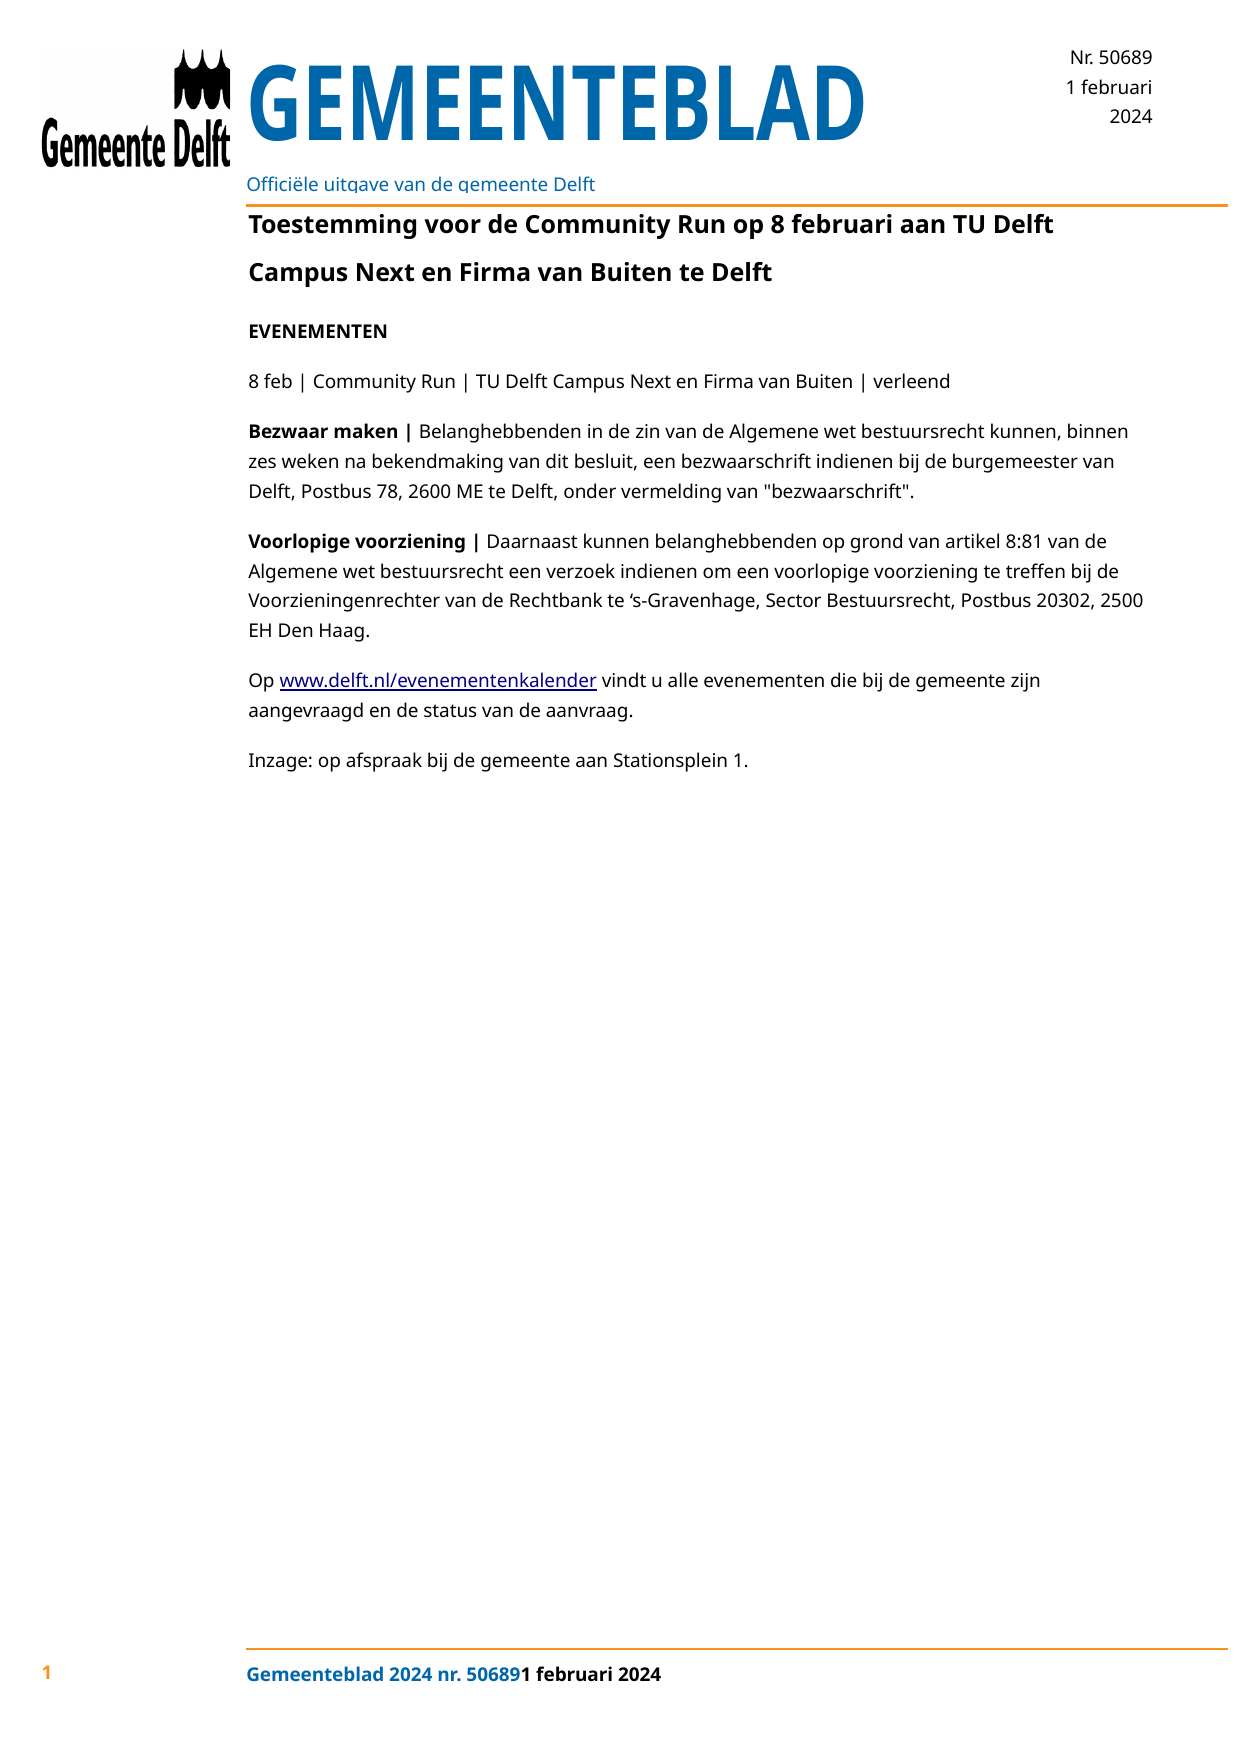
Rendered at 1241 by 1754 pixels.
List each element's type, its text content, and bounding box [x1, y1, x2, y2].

text EVENEMENTEN [248, 318, 1152, 344]
picture [41, 47, 231, 172]
text Op www.delft.nl/evenementenkalender vindt u alle evenementen die bij de gemeente zijn aangevraagd en de status van de aanvraag. [248, 667, 1152, 723]
text Toestemming voor de Community Run op 8 februari aan TU Delft Campus Next en Firma van Buiten te Delft [248, 207, 1152, 288]
text 8 feb | Community Run | TU Delft Campus Next en Firma van Buiten | verleend [248, 368, 1152, 394]
text Voorlopige voorziening | Daarnaast kunnen belanghebbenden op grond van artikel 8:81 van de Algemene wet bestuursrecht een verzoek indienen om een voorlopige voorziening te treffen bij de Voorzieningenrechter van de Rechtbank te ‘s-Gravenhage, Sector Bestuursrecht, Postbus 20302, 2500 EH Den Haag. [248, 528, 1152, 643]
text Bezwaar maken | Belanghebbenden in de zin van de Algemene wet bestuursrecht kunnen, binnen zes weken na bekendmaking van dit besluit, een bezwaarschrift indienen bij de burgemeester van Delft, Postbus 78, 2600 ME te Delft, onder vermelding van "bezwaarschrift". [248, 419, 1152, 504]
text Inzage: op afspraak bij de gemeente aan Stationsplein 1. [248, 747, 1152, 773]
